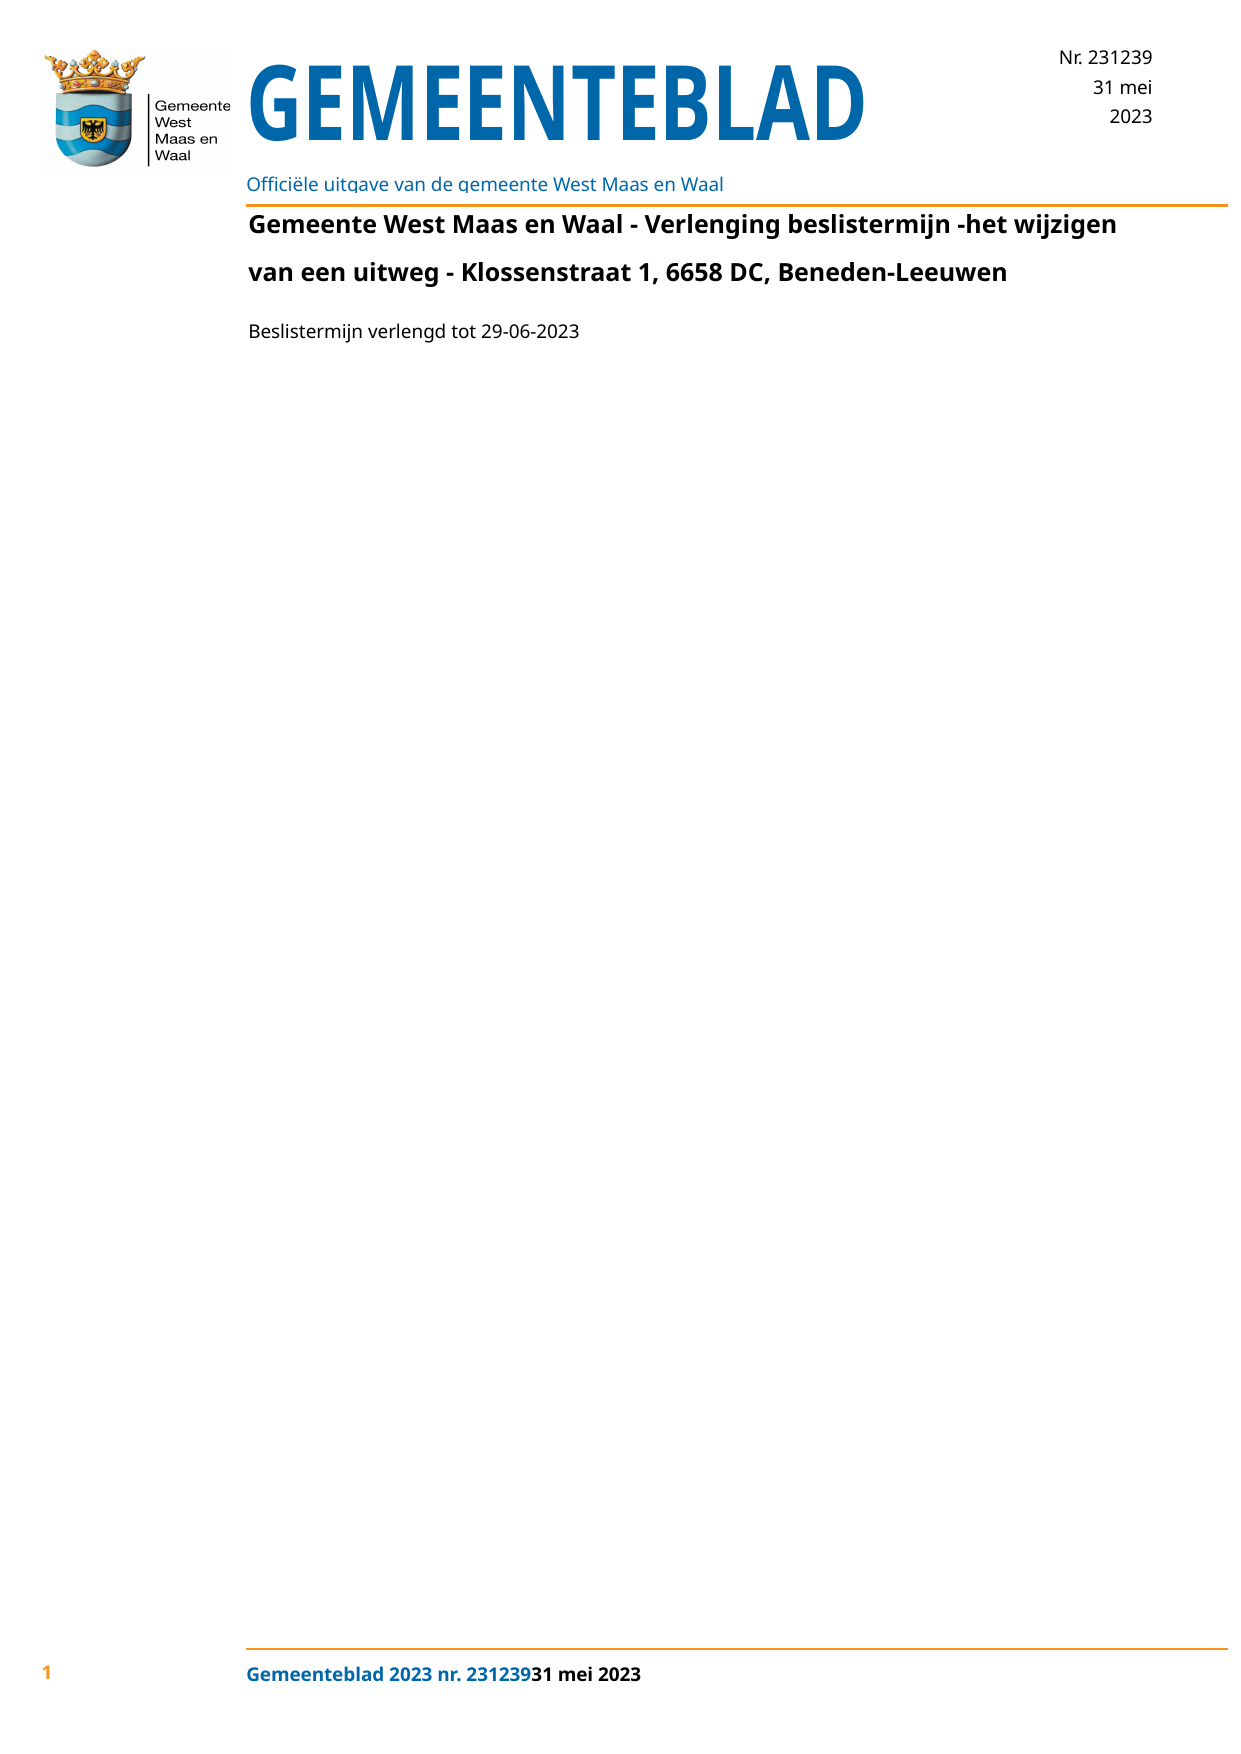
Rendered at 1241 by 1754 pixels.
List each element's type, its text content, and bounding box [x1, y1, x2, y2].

picture [41, 47, 231, 172]
text Gemeente West Maas en Waal - Verlenging beslistermijn -het wijzigen van een uitweg - Klossenstraat 1, 6658 DC, Beneden-Leeuwen [248, 207, 1152, 288]
text Beslistermijn verlengd tot 29-06-2023 [248, 318, 1152, 344]
